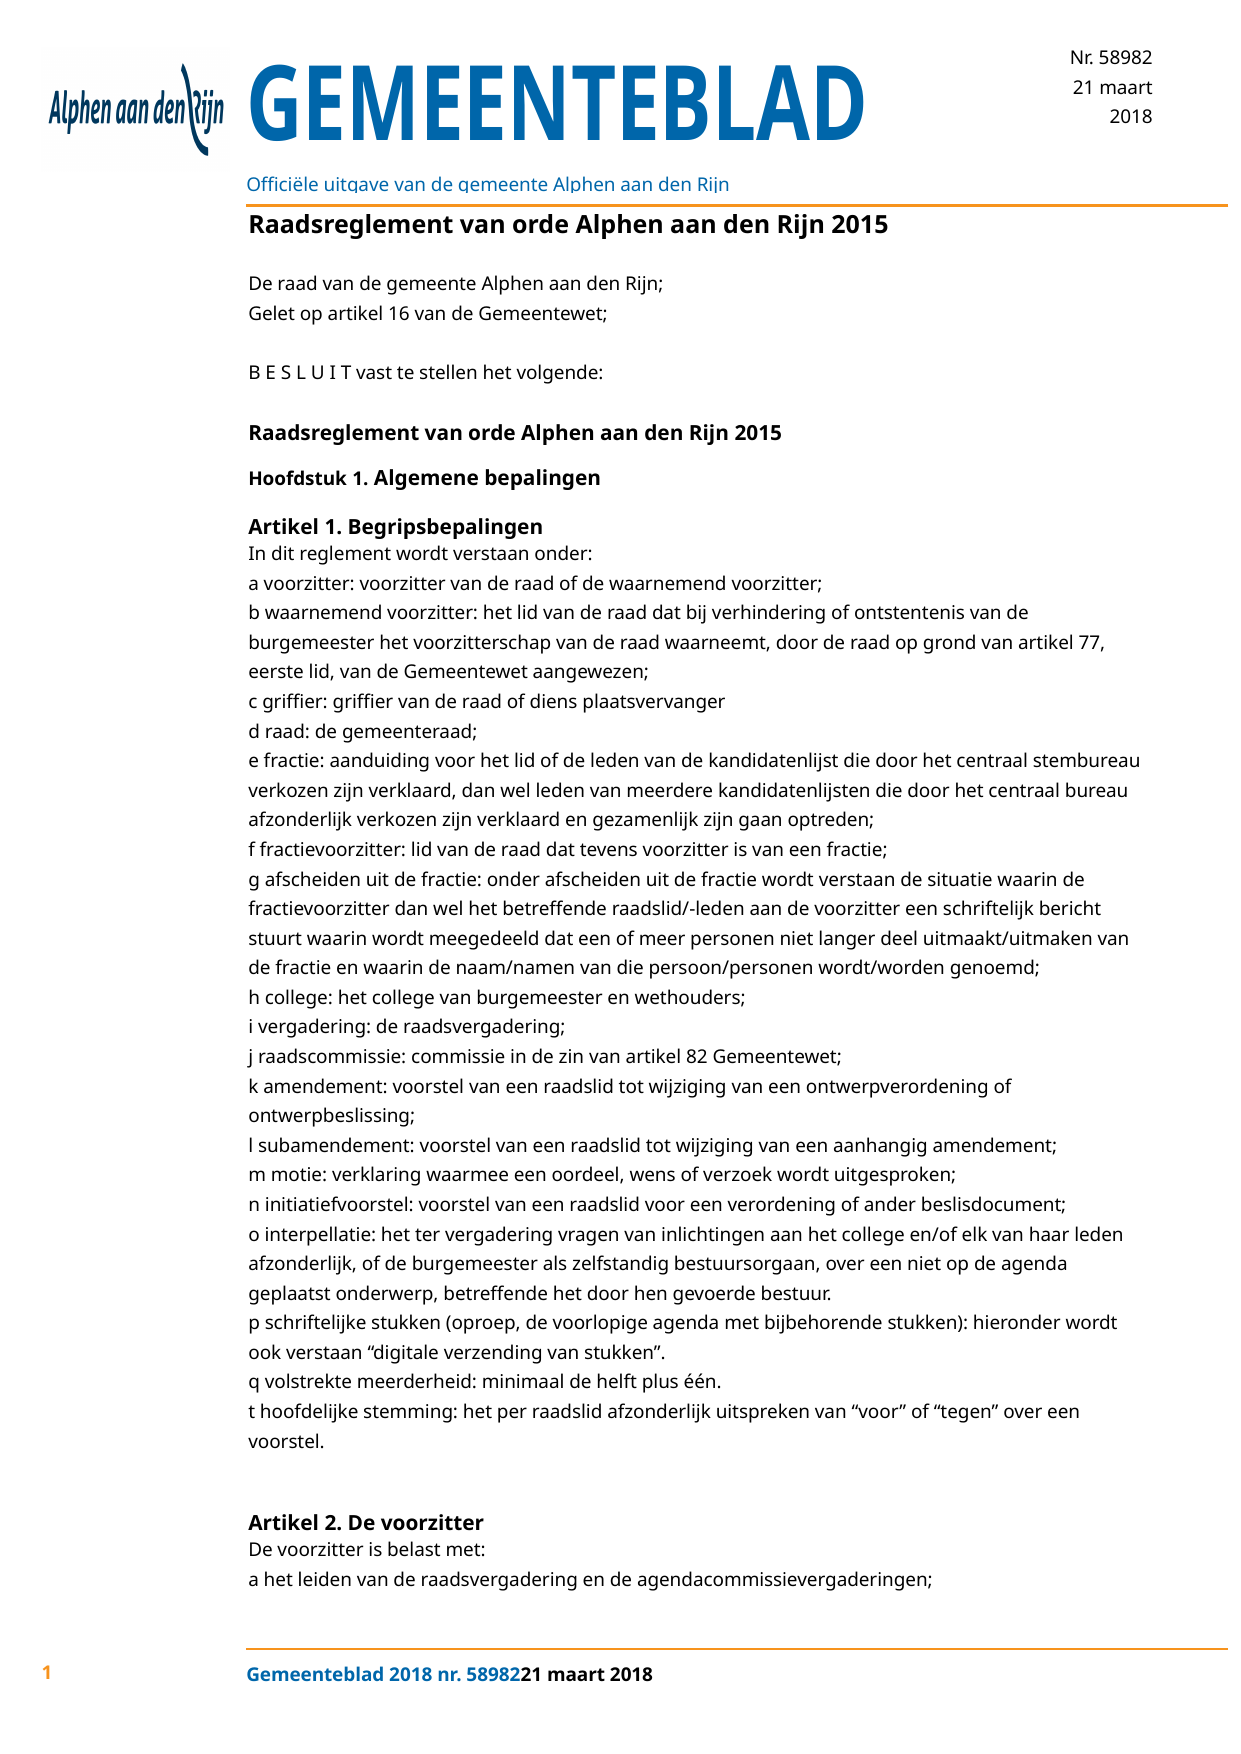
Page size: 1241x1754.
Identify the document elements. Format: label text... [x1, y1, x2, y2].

text j raadscommissie: commissie in de zin van artikel 82 Gemeentewet; [248, 1043, 1152, 1069]
text In dit reglement wordt verstaan onder: [248, 540, 1152, 566]
text f fractievoorzitter: lid van de raad dat tevens voorzitter is van een fractie; [248, 836, 1152, 862]
text l subamendement: voorstel van een raadslid tot wijziging van een aanhangig amendement; [248, 1132, 1152, 1158]
text q volstrekte meerderheid: minimaal de helft plus één. [248, 1369, 1152, 1394]
text Raadsreglement van orde Alphen aan den Rijn 2015 [248, 207, 1152, 241]
text e fractie: aanduiding voor het lid of de leden van de kandidatenlijst die door het centraal stembureau verkozen zijn verklaard, dan wel leden van meerdere kandidatenlijsten die door het centraal bureau afzonderlijk verkozen zijn verklaard en gezamenlijk zijn gaan optreden; [248, 747, 1152, 832]
text De voorzitter is belast met: [248, 1536, 1152, 1562]
text d raad: de gemeenteraad; [248, 718, 1152, 744]
text n initiatiefvoorstel: voorstel van een raadslid voor een verordening of ander beslisdocument; [248, 1191, 1152, 1217]
text h college: het college van burgemeester en wethouders; [248, 984, 1152, 1010]
picture [41, 47, 231, 172]
text Hoofdstuk 1. Algemene bepalingen [248, 463, 1152, 491]
text m motie: verklaring waarmee een oordeel, wens of verzoek wordt uitgesproken; [248, 1162, 1152, 1187]
text Artikel 2. De voorzitter [248, 1508, 1152, 1536]
text De raad van de gemeente Alphen aan den Rijn; [248, 270, 1152, 296]
text g afscheiden uit de fractie: onder afscheiden uit de fractie wordt verstaan de situatie waarin de fractievoorzitter dan wel het betreffende raadslid/-leden aan de voorzitter een schriftelijk bericht stuurt waarin wordt meegedeeld dat een of meer personen niet langer deel uitmaakt/uitmaken van de fractie en waarin de naam/namen van die persoon/personen wordt/worden genoemd; [248, 866, 1152, 980]
text o interpellatie: het ter vergadering vragen van inlichtingen aan het college en/of elk van haar leden afzonderlijk, of de burgemeester als zelfstandig bestuursorgaan, over een niet op de agenda geplaatst onderwerp, betreffende het door hen gevoerde bestuur. [248, 1221, 1152, 1306]
text Raadsreglement van orde Alphen aan den Rijn 2015 [248, 418, 1152, 447]
text k amendement: voorstel van een raadslid tot wijziging van een ontwerpverordening of ontwerpbeslissing; [248, 1073, 1152, 1128]
text Gelet op artikel 16 van de Gemeentewet; [248, 300, 1152, 326]
text i vergadering: de raadsvergadering; [248, 1014, 1152, 1039]
text p schriftelijke stukken (oproep, de voorlopige agenda met bijbehorende stukken): hieronder wordt ook verstaan “digitale verzending van stukken”. [248, 1309, 1152, 1365]
text c griffier: griffier van de raad of diens plaatsvervanger [248, 688, 1152, 714]
text a het leiden van de raadsvergadering en de agendacommissievergaderingen; [248, 1566, 1152, 1592]
text Artikel 1. Begripsbepalingen [248, 512, 1152, 540]
text a voorzitter: voorzitter van de raad of de waarnemend voorzitter; [248, 570, 1152, 596]
text t hoofdelijke stemming: het per raadslid afzonderlijk uitspreken van “voor” of “tegen” over een voorstel. [248, 1398, 1152, 1454]
text B E S L U I T vast te stellen het volgende: [248, 359, 1152, 385]
text b waarnemend voorzitter: het lid van de raad dat bij verhindering of ontstentenis van de burgemeester het voorzitterschap van de raad waarneemt, door de raad op grond van artikel 77, eerste lid, van de Gemeentewet aangewezen; [248, 599, 1152, 684]
